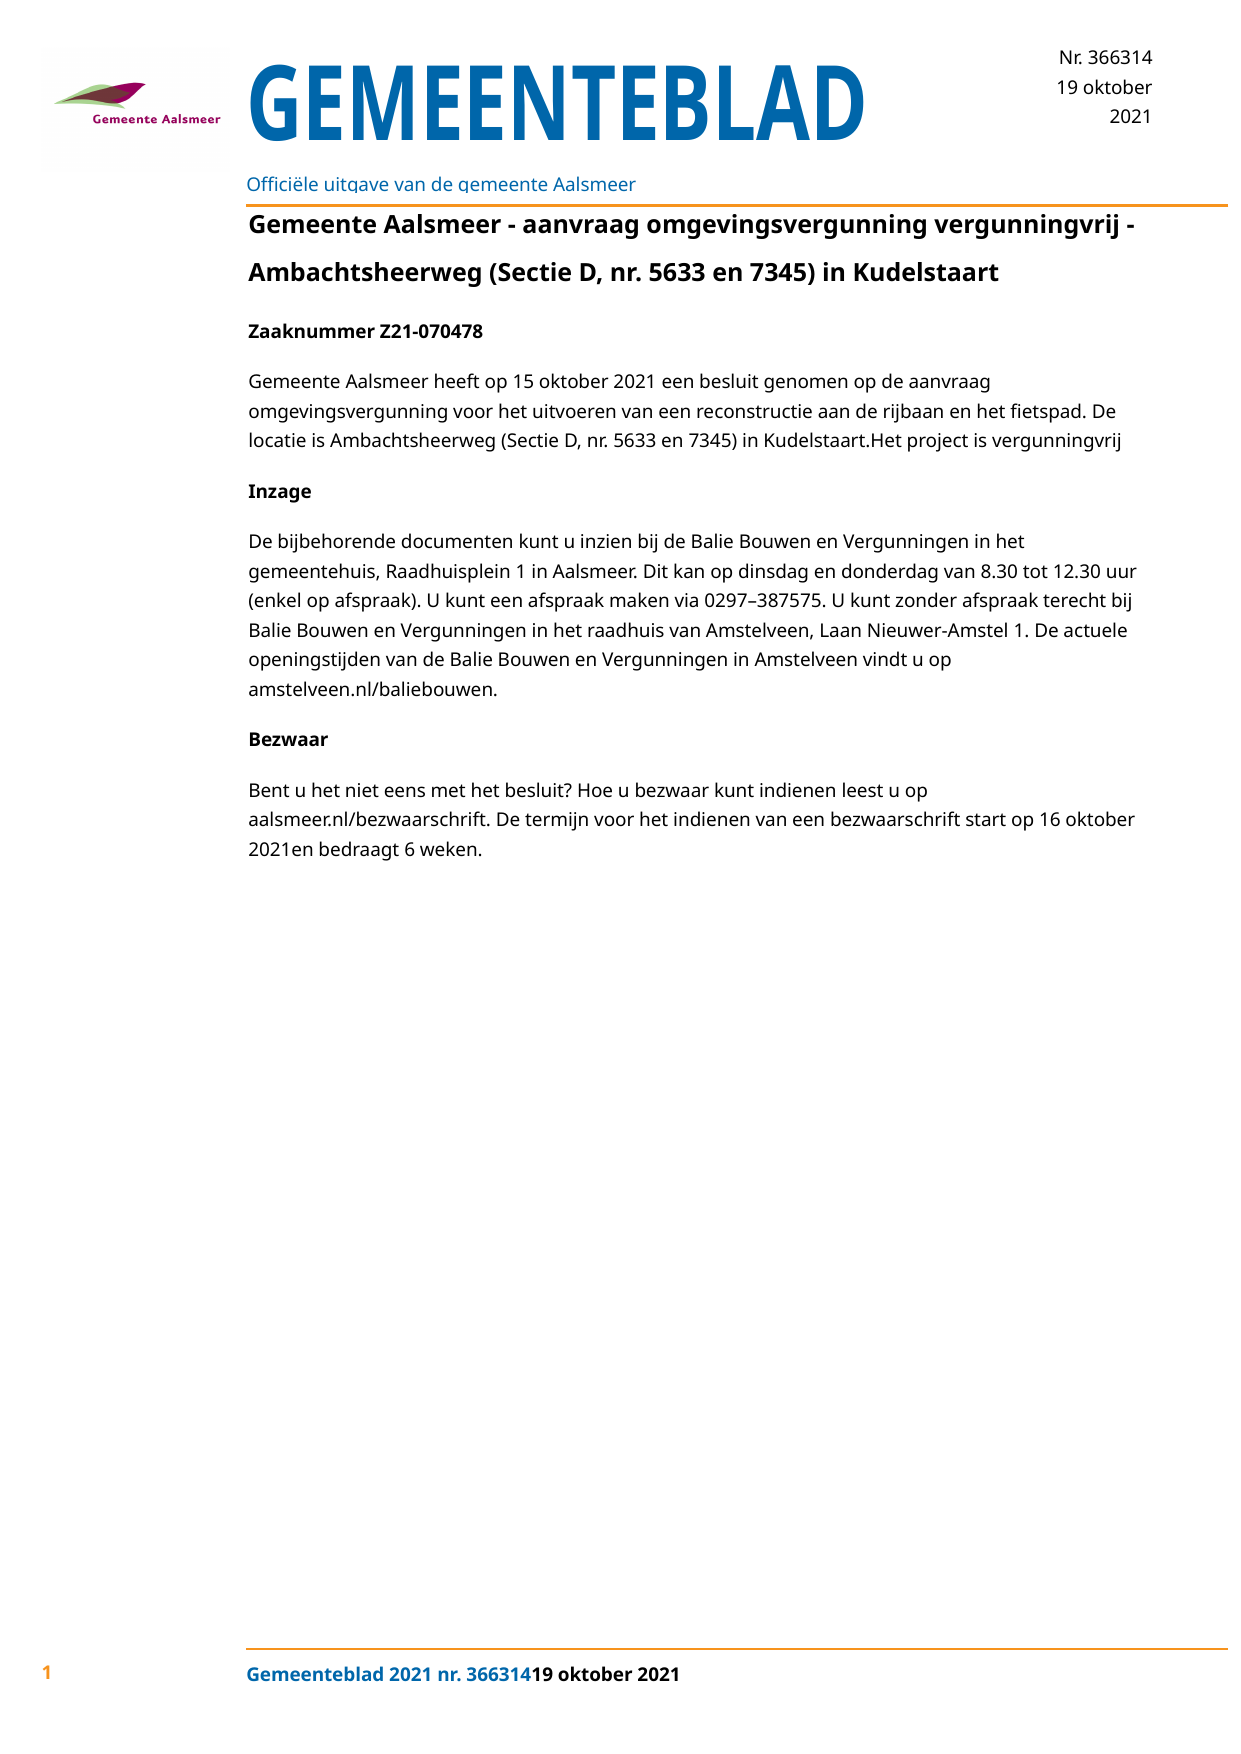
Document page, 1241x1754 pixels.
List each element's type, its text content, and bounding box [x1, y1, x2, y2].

text Gemeente Aalsmeer - aanvraag omgevingsvergunning vergunningvrij - Ambachtsheerweg (Sectie D, nr. 5633 en 7345) in Kudelstaart [248, 207, 1152, 288]
text De bijbehorende documenten kunt u inzien bij de Balie Bouwen en Vergunningen in het gemeentehuis, Raadhuisplein 1 in Aalsmeer. Dit kan op dinsdag en donderdag van 8.30 tot 12.30 uur (enkel op afspraak). U kunt een afspraak maken via 0297–387575. U kunt zonder afspraak terecht bij Balie Bouwen en Vergunningen in het raadhuis van Amstelveen, Laan Nieuwer-Amstel 1. De actuele openingstijden van de Balie Bouwen en Vergunningen in Amstelveen vindt u op amstelveen.nl/baliebouwen. [248, 528, 1152, 702]
picture [41, 47, 231, 172]
text Bent u het niet eens met het besluit? Hoe u bezwaar kunt indienen leest u op aalsmeer.nl/bezwaarschrift. De termijn voor het indienen van een bezwaarschrift start op 16 oktober 2021en bedraagt 6 weken. [248, 777, 1152, 862]
text Gemeente Aalsmeer heeft op 15 oktober 2021 een besluit genomen op de aanvraag omgevingsvergunning voor het uitvoeren van een reconstructie aan de rijbaan en het fietspad. De locatie is Ambachtsheerweg (Sectie D, nr. 5633 en 7345) in Kudelstaart.Het project is vergunningvrij [248, 368, 1152, 453]
text Inzage [248, 478, 1152, 504]
text Bezwaar [248, 727, 1152, 752]
text Zaaknummer Z21-070478 [248, 318, 1152, 344]
